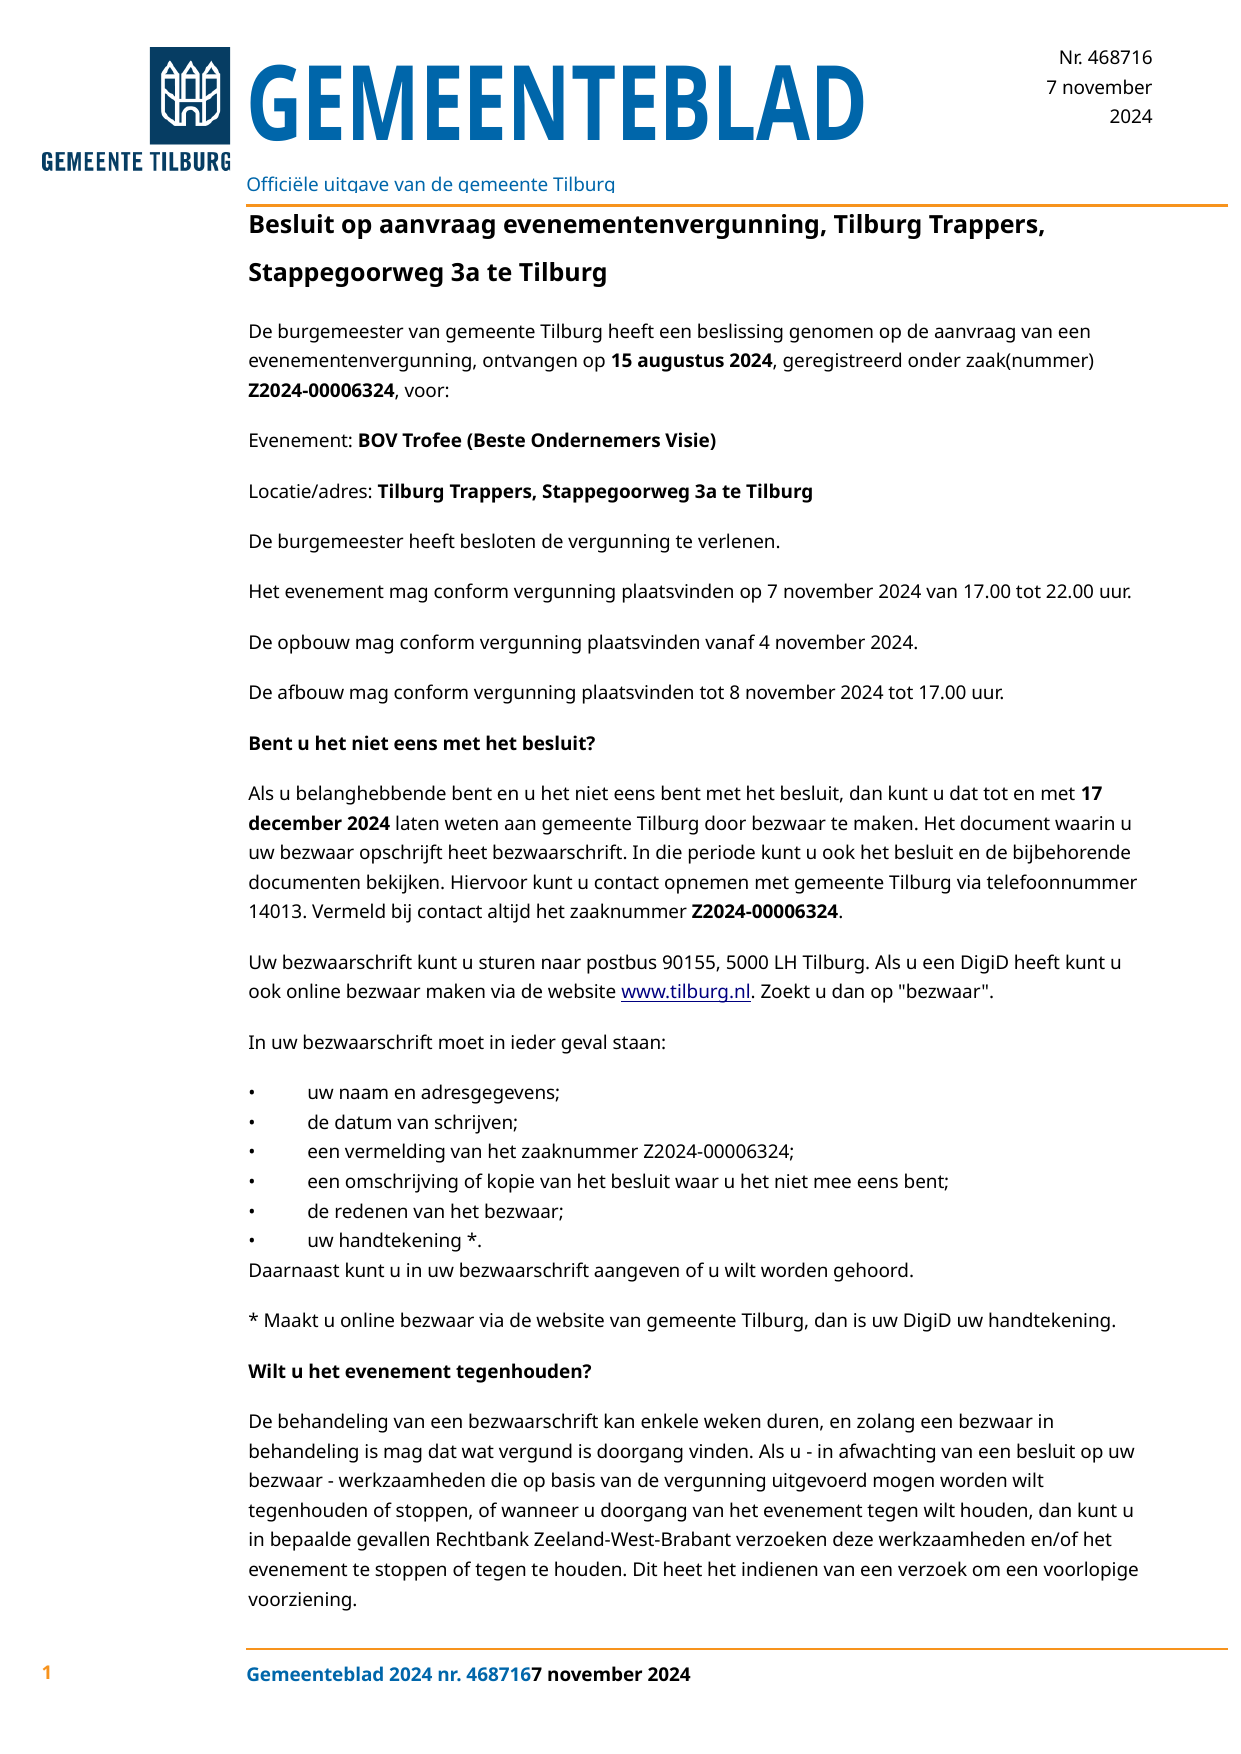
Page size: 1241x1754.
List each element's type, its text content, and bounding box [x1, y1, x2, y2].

text De burgemeester van gemeente Tilburg heeft een beslissing genomen op de aanvraag van een evenementenvergunning, ontvangen op 15 augustus 2024, geregistreerd onder zaak(nummer) Z2024-00006324, voor: [248, 318, 1152, 403]
text De afbouw mag conform vergunning plaatsvinden tot 8 november 2024 tot 17.00 uur. [248, 679, 1152, 705]
text Daarnaast kunt u in uw bezwaarschrift aangeven of u wilt worden gehoord. [248, 1257, 1152, 1283]
text Besluit op aanvraag evenementenvergunning, Tilburg Trappers, Stappegoorweg 3a te Tilburg [248, 207, 1152, 288]
text De burgemeester heeft besloten de vergunning te verlenen. [248, 528, 1152, 554]
text Evenement: BOV Trofee (Beste Ondernemers Visie) [248, 427, 1152, 453]
text Locatie/adres: Tilburg Trappers, Stappegoorweg 3a te Tilburg [248, 478, 1152, 504]
text Het evenement mag conform vergunning plaatsvinden op 7 november 2024 van 17.00 tot 22.00 uur. [248, 579, 1152, 604]
text * Maakt u online bezwaar via de website van gemeente Tilburg, dan is uw DigiD uw handtekening. [248, 1307, 1152, 1333]
list uw naam en adresgegevens; [248, 1079, 1152, 1105]
text De behandeling van een bezwaarschrift kan enkele weken duren, en zolang een bezwaar in behandeling is mag dat wat vergund is doorgang vinden. Als u - in afwachting van een besluit op uw bezwaar - werkzaamheden die op basis van de vergunning uitgevoerd mogen worden wilt tegenhouden of stoppen, of wanneer u doorgang van het evenement tegen wilt houden, dan kunt u in bepaalde gevallen Rechtbank Zeeland-West-Brabant verzoeken deze werkzaamheden en/of het evenement te stoppen of tegen te houden. Dit heet het indienen van een verzoek om een voorlopige voorziening. [248, 1408, 1152, 1612]
text Uw bezwaarschrift kunt u sturen naar postbus 90155, 5000 LH Tilburg. Als u een DigiD heeft kunt u ook online bezwaar maken via de website www.tilburg.nl. Zoekt u dan op "bezwaar". [248, 949, 1152, 1004]
list de datum van schrijven; [248, 1109, 1152, 1135]
text Bent u het niet eens met het besluit? [248, 730, 1152, 756]
list een vermelding van het zaaknummer Z2024-00006324; [248, 1139, 1152, 1164]
list de redenen van het bezwaar; [248, 1198, 1152, 1224]
list uw handtekening *. [248, 1227, 1152, 1253]
list een omschrijving of kopie van het besluit waar u het niet mee eens bent; [248, 1168, 1152, 1194]
text Wilt u het evenement tegenhouden? [248, 1358, 1152, 1384]
text De opbouw mag conform vergunning plaatsvinden vanaf 4 november 2024. [248, 629, 1152, 655]
text In uw bezwaarschrift moet in ieder geval staan: [248, 1029, 1152, 1055]
picture [41, 47, 231, 172]
text Als u belanghebbende bent en u het niet eens bent met het besluit, dan kunt u dat tot en met 17 december 2024 laten weten aan gemeente Tilburg door bezwaar te maken. Het document waarin u uw bezwaar opschrijft heet bezwaarschrift. In die periode kunt u ook het besluit en de bijbehorende documenten bekijken. Hiervoor kunt u contact opnemen met gemeente Tilburg via telefoonnummer 14013. Vermeld bij contact altijd het zaaknummer Z2024-00006324. [248, 780, 1152, 924]
